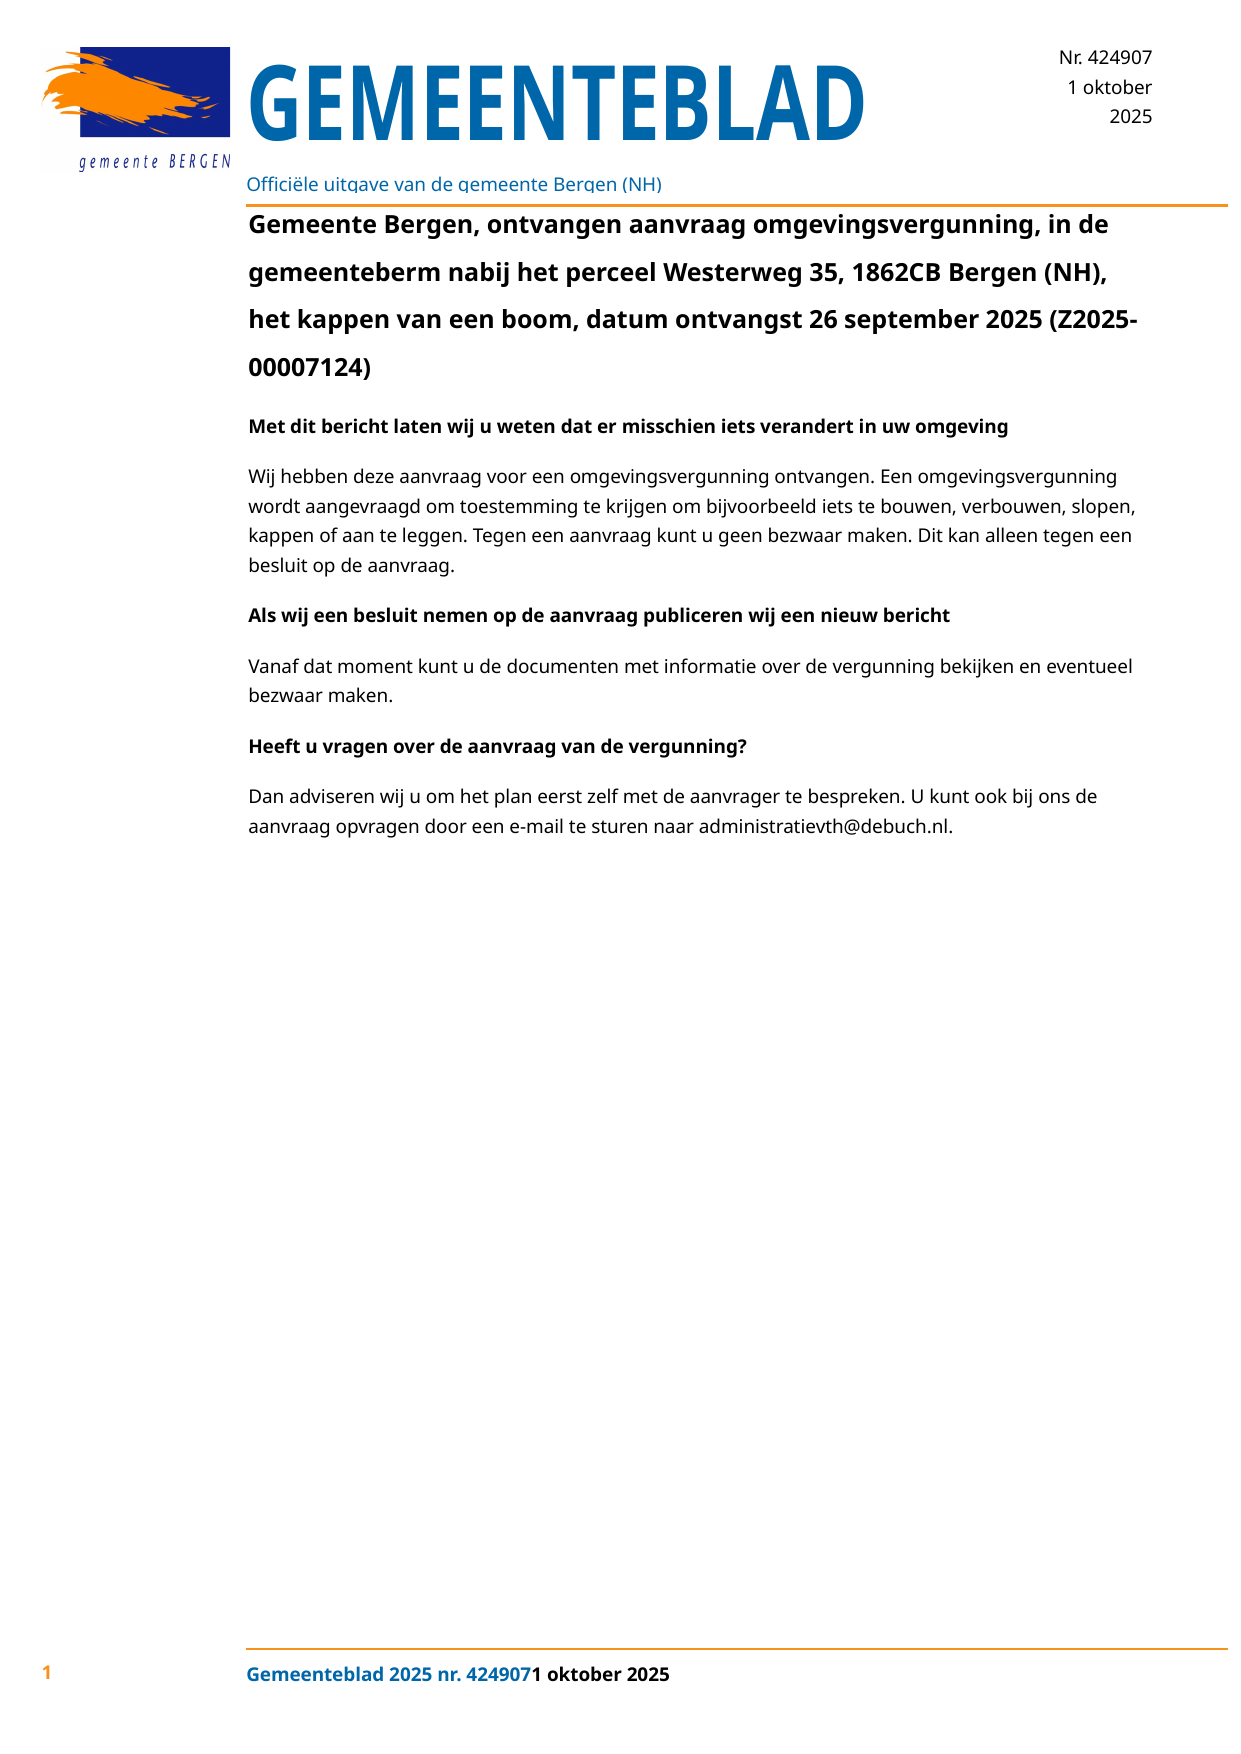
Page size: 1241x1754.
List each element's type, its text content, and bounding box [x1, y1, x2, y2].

text Heeft u vragen over de aanvraag van de vergunning? [248, 733, 1152, 759]
text Vanaf dat moment kunt u de documenten met informatie over de vergunning bekijken en eventueel bezwaar maken. [248, 653, 1152, 708]
text Gemeente Bergen, ontvangen aanvraag omgevingsvergunning, in de gemeenteberm nabij het perceel Westerweg 35, 1862CB Bergen (NH), het kappen van een boom, datum ontvangst 26 september 2025 (Z2025-00007124) [248, 207, 1152, 384]
text Wij hebben deze aanvraag voor een omgevingsvergunning ontvangen. Een omgevingsvergunning wordt aangevraagd om toestemming te krijgen om bijvoorbeeld iets te bouwen, verbouwen, slopen, kappen of aan te leggen. Tegen een aanvraag kunt u geen bezwaar maken. Dit kan alleen tegen een besluit op de aanvraag. [248, 463, 1152, 578]
picture [41, 47, 231, 172]
text Dan adviseren wij u om het plan eerst zelf met de aanvrager te bespreken. U kunt ook bij ons de aanvraag opvragen door een e-mail te sturen naar administratievth@debuch.nl. [248, 783, 1152, 839]
text Als wij een besluit nemen op de aanvraag publiceren wij een nieuw bericht [248, 603, 1152, 628]
text Met dit bericht laten wij u weten dat er misschien iets verandert in uw omgeving [248, 413, 1152, 439]
